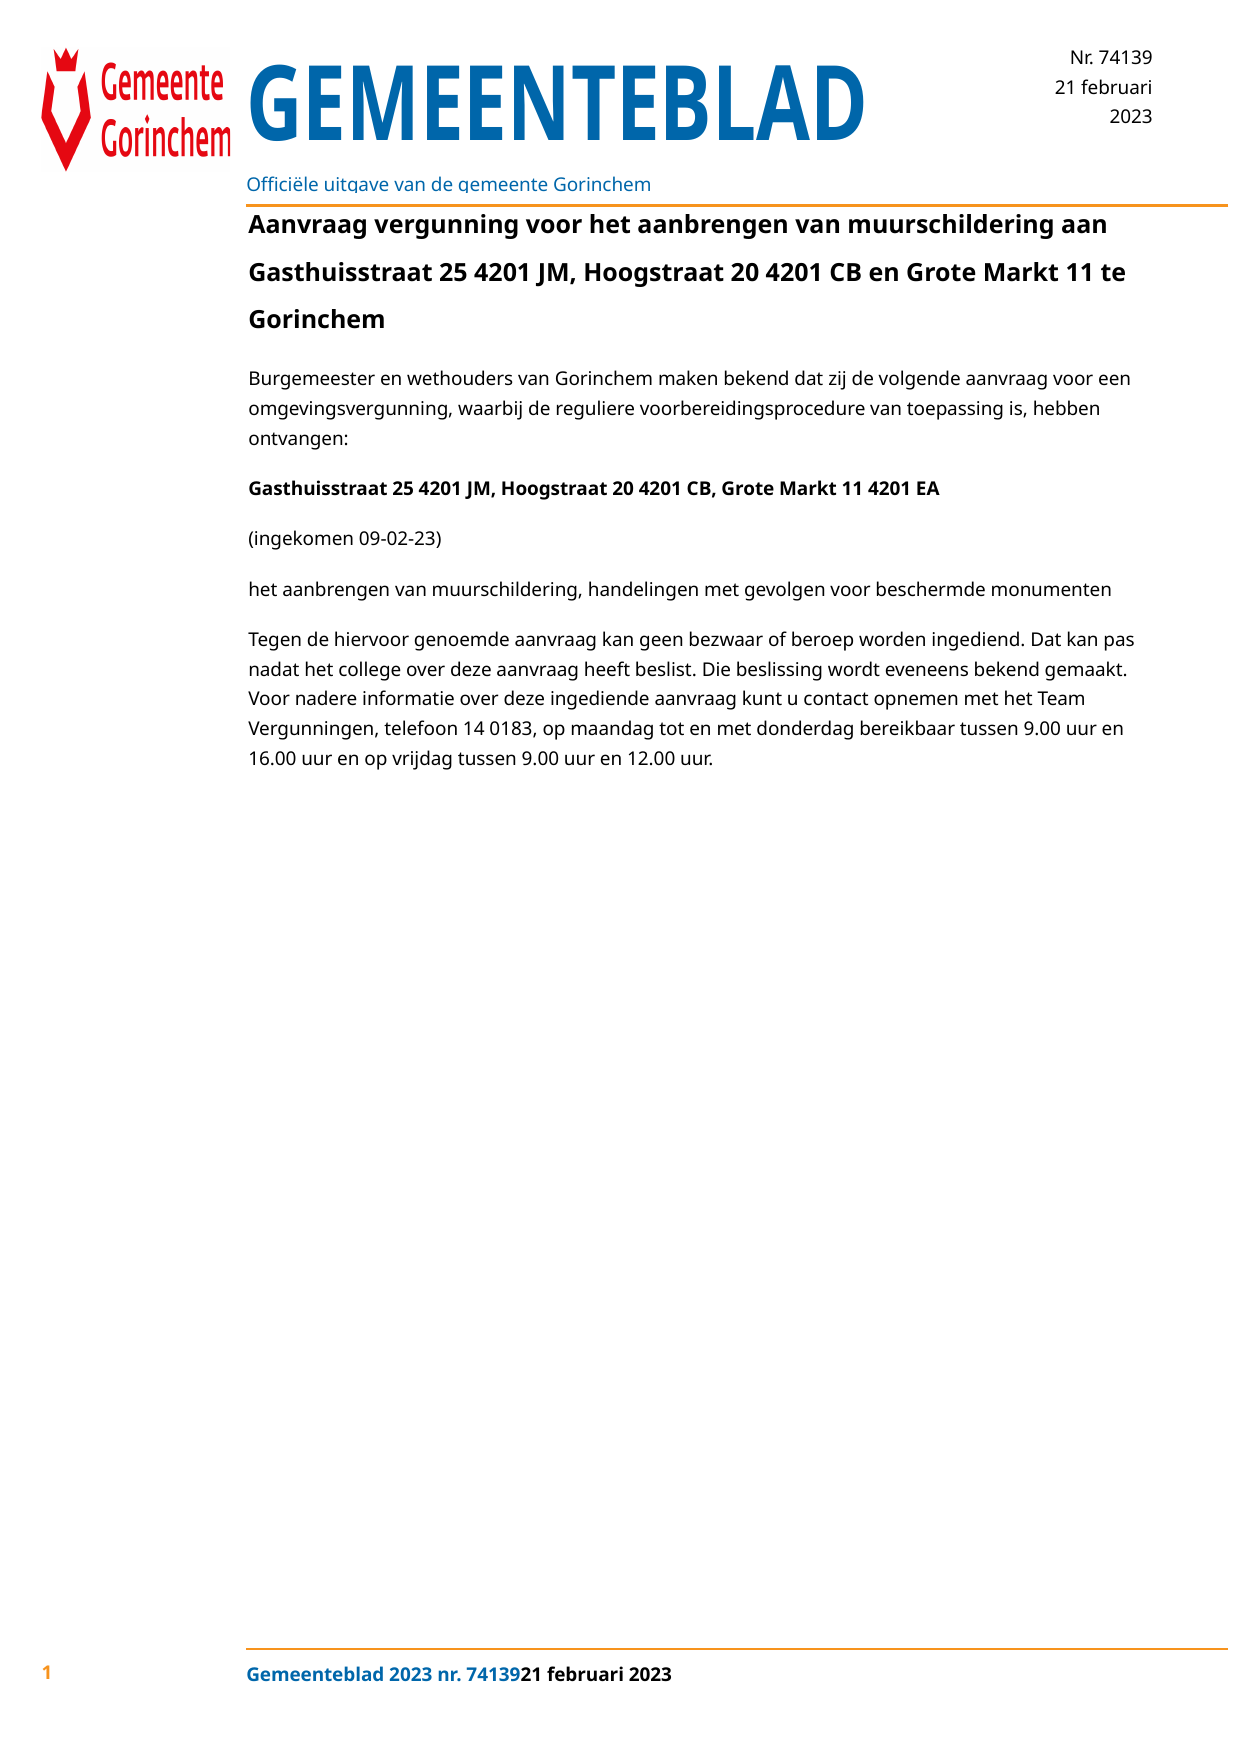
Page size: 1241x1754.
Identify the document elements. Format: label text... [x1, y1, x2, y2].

text Tegen de hiervoor genoemde aanvraag kan geen bezwaar of beroep worden ingediend. Dat kan pas nadat het college over deze aanvraag heeft beslist. Die beslissing wordt eveneens bekend gemaakt. Voor nadere informatie over deze ingediende aanvraag kunt u contact opnemen met het Team Vergunningen, telefoon 14 0183, op maandag tot en met donderdag bereikbaar tussen 9.00 uur en 16.00 uur en op vrijdag tussen 9.00 uur en 12.00 uur. [248, 626, 1152, 770]
text Burgemeester en wethouders van Gorinchem maken bekend dat zij de volgende aanvraag voor een omgevingsvergunning, waarbij de reguliere voorbereidingsprocedure van toepassing is, hebben ontvangen: [248, 366, 1152, 450]
picture [41, 47, 231, 172]
text Aanvraag vergunning voor het aanbrengen van muurschildering aan Gasthuisstraat 25 4201 JM, Hoogstraat 20 4201 CB en Grote Markt 11 te Gorinchem [248, 207, 1152, 336]
text (ingekomen 09-02-23) [248, 526, 1152, 551]
text het aanbrengen van muurschildering, handelingen met gevolgen voor beschermde monumenten [248, 576, 1152, 602]
text Gasthuisstraat 25 4201 JM, Hoogstraat 20 4201 CB, Grote Markt 11 4201 EA [248, 475, 1152, 501]
